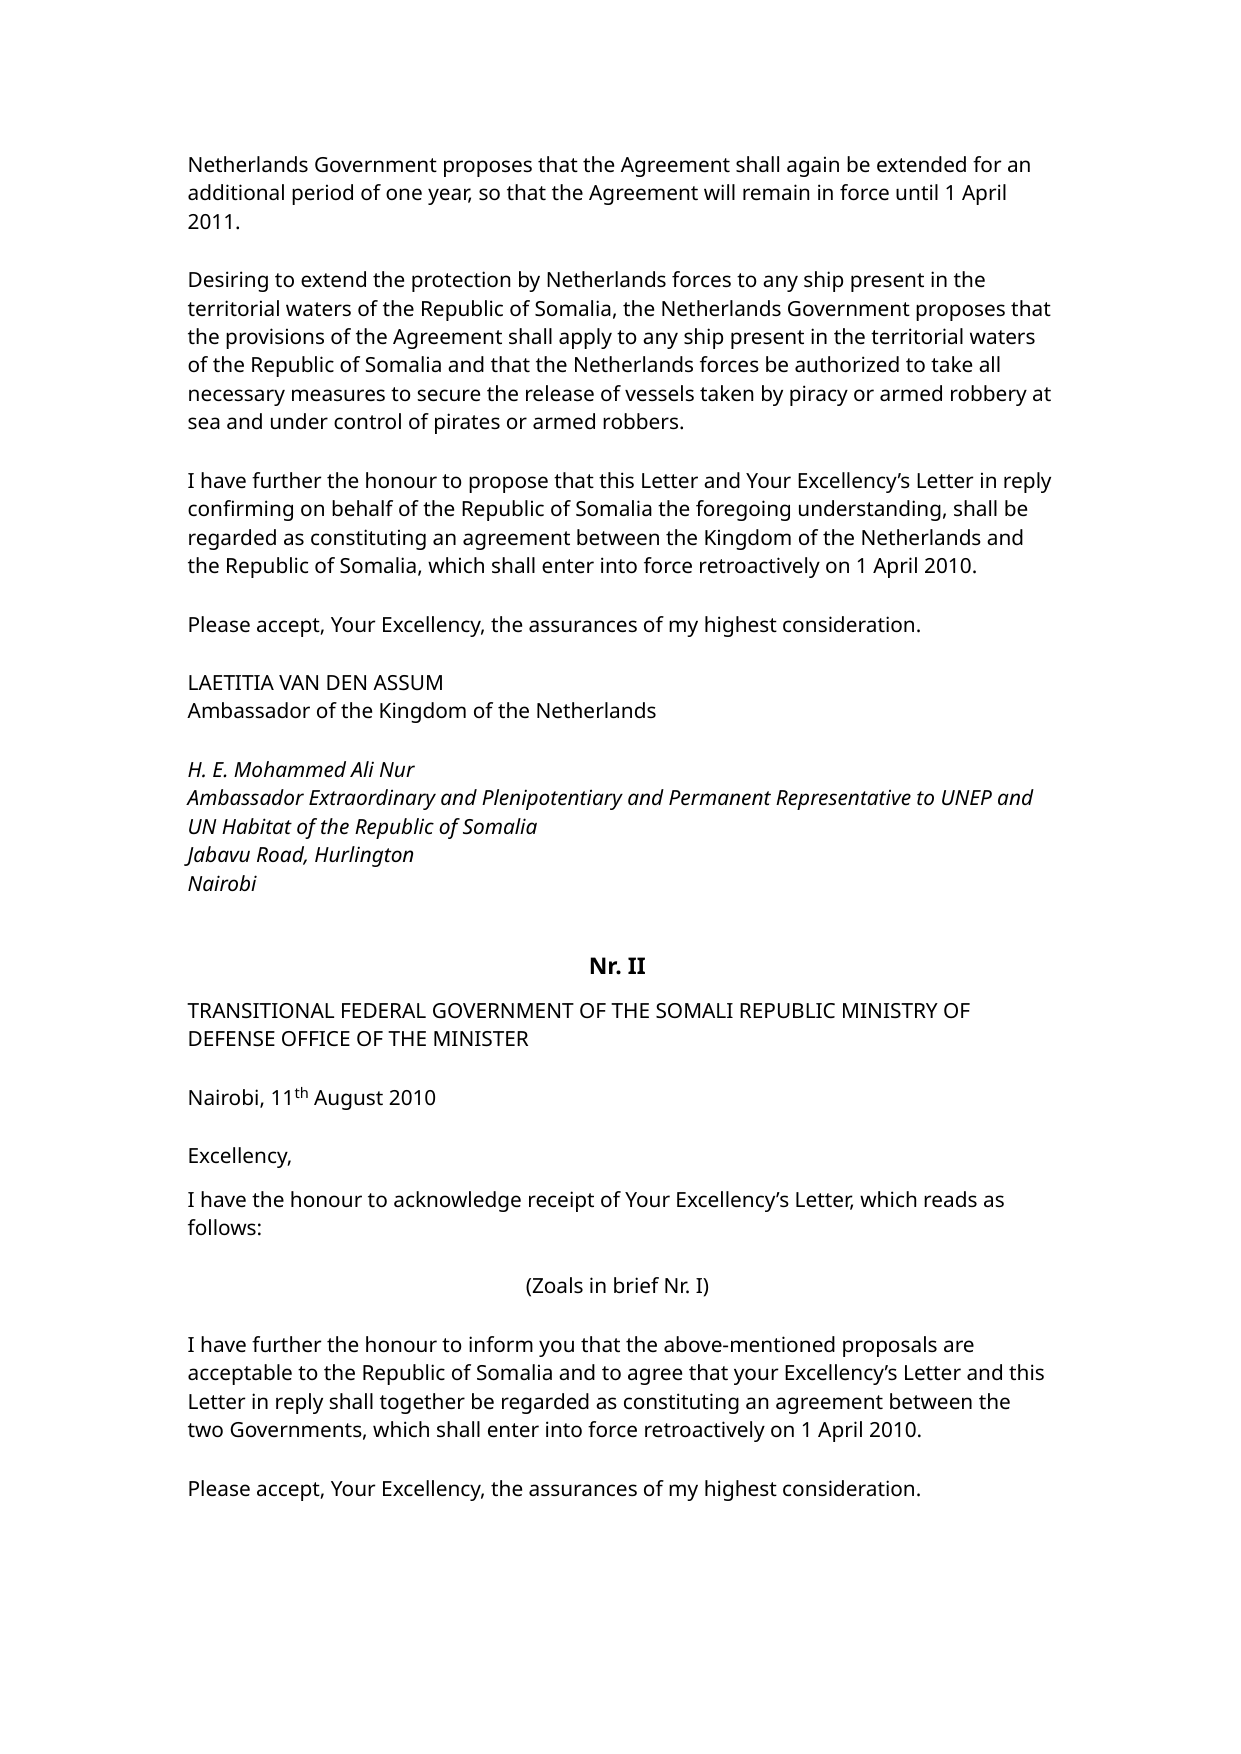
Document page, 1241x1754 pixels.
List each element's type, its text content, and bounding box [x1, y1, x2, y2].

text Netherlands Government proposes that the Agreement shall again be extended for an additional period of one year, so that the Agreement will remain in force until 1 April 2011. [187, 150, 1053, 235]
text Please accept, Your Excellency, the assurances of my highest consideration. [187, 610, 1053, 638]
text Ambassador of the Kingdom of the Netherlands [187, 697, 1053, 725]
text Ambassador Extraordinary and Plenipotentiary and Permanent Representative to UNEP and UN Habitat of the Republic of Somalia [187, 783, 1053, 840]
text LAETITIA VAN DEN ASSUM [187, 668, 1053, 697]
text (Zoals in brief Nr. I) [187, 1272, 1053, 1300]
text Please accept, Your Excellency, the assurances of my highest consideration. [187, 1474, 1053, 1502]
subtitle Nr. II [187, 950, 1053, 981]
text Desiring to extend the protection by Netherlands forces to any ship present in the territorial waters of the Republic of Somalia, the Netherlands Government proposes that the provisions of the Agreement shall apply to any ship present in the territorial waters of the Republic of Somalia and that the Netherlands forces be authorized to take all necessary measures to secure the release of vessels taken by piracy or armed robbery at sea and under control of pirates or armed robbers. [187, 265, 1053, 436]
text Jabavu Road, Hurlington [187, 840, 1053, 869]
text Nairobi, 11th August 2010 [187, 1083, 1053, 1111]
text TRANSITIONAL FEDERAL GOVERNMENT OF THE SOMALI REPUBLIC MINISTRY OF DEFENSE OFFICE OF THE MINISTER [187, 996, 1053, 1053]
text I have the honour to acknowledge receipt of Your Excellency’s Letter, which reads as follows: [187, 1185, 1053, 1242]
text I have further the honour to propose that this Letter and Your Excellency’s Letter in reply confirming on behalf of the Republic of Somalia the foregoing understanding, shall be regarded as constituting an agreement between the Kingdom of the Netherlands and the Republic of Somalia, which shall enter into force retroactively on 1 April 2010. [187, 466, 1053, 580]
text Excellency, [187, 1141, 1053, 1170]
text Nairobi [187, 869, 1053, 897]
text H. E. Mohammed Ali Nur [187, 755, 1053, 783]
text I have further the honour to inform you that the above-mentioned proposals are acceptable to the Republic of Somalia and to agree that your Excellency’s Letter and this Letter in reply shall together be regarded as constituting an agreement between the two Governments, which shall enter into force retroactively on 1 April 2010. [187, 1330, 1053, 1444]
